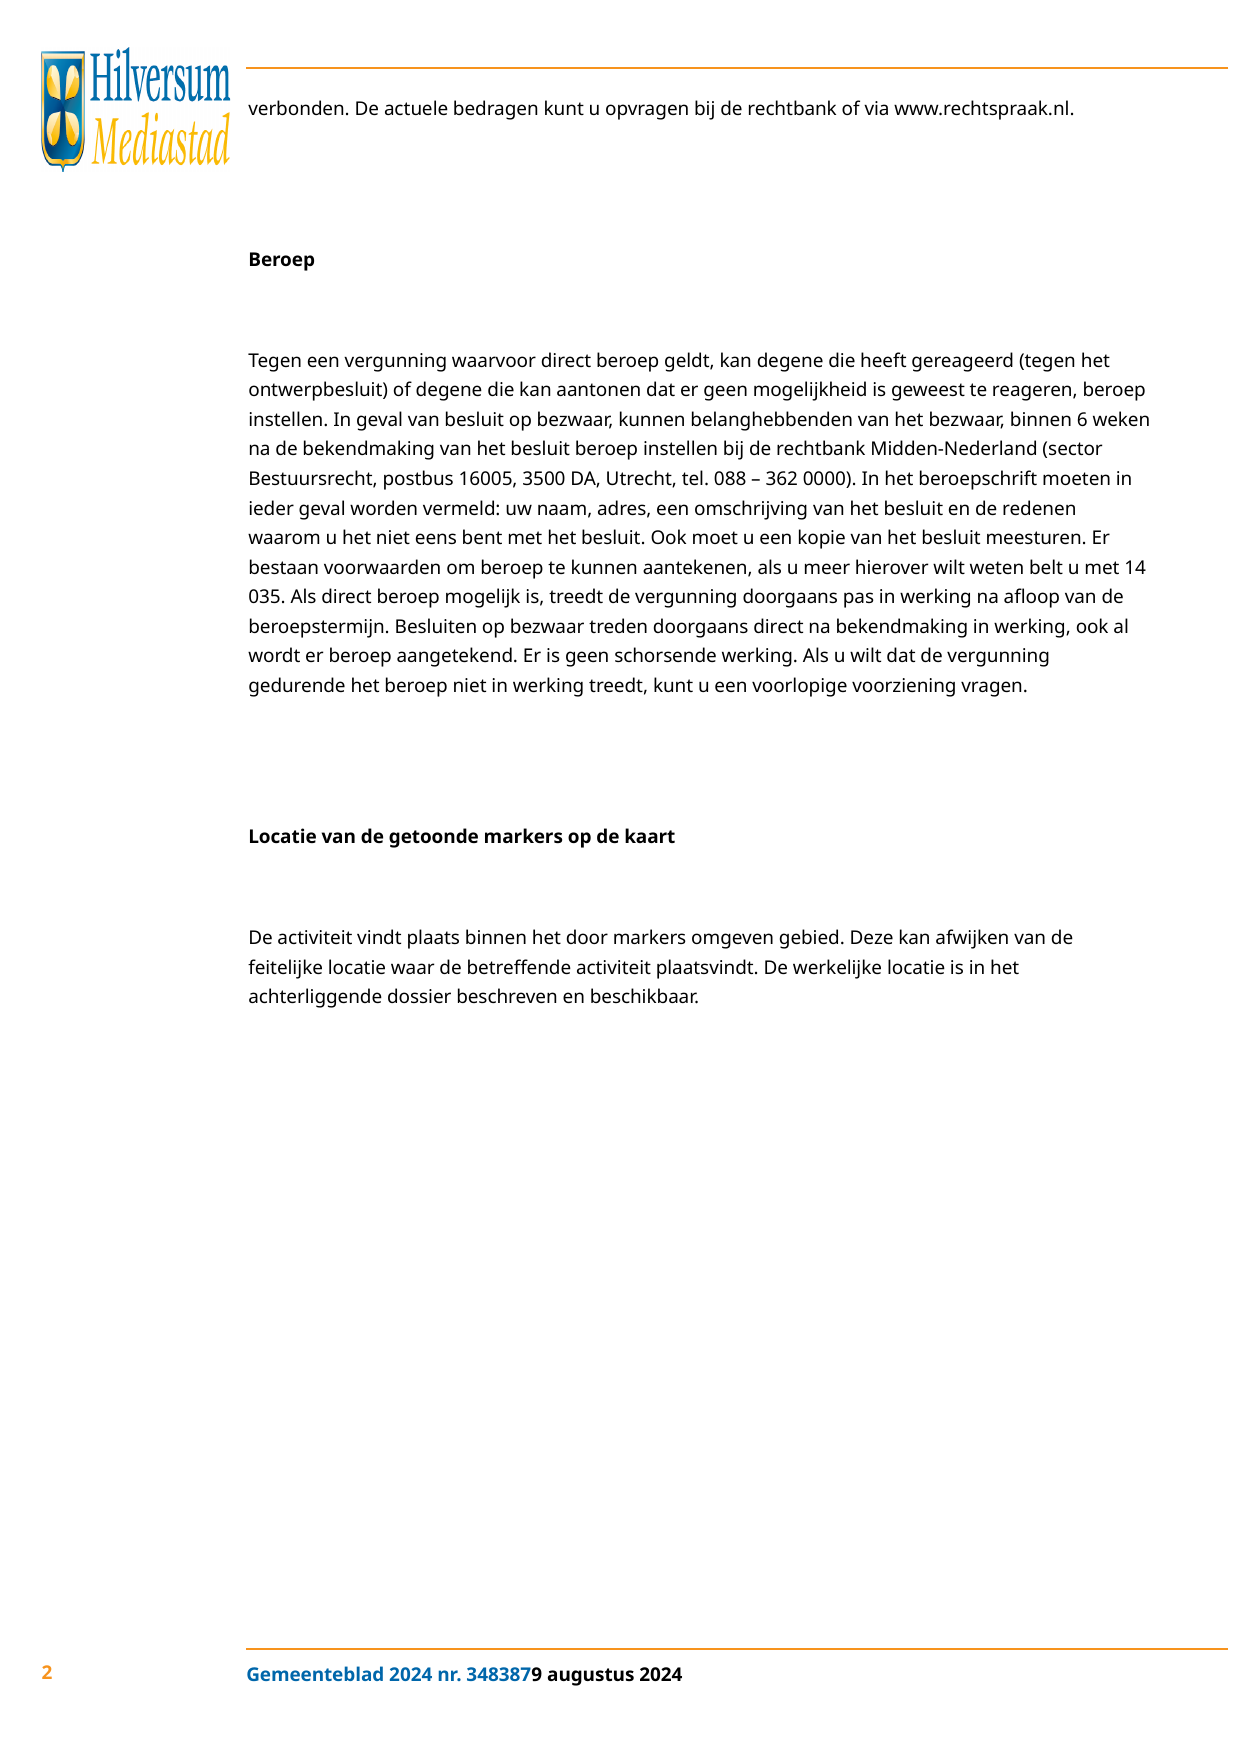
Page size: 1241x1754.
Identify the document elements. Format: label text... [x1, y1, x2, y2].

text De activiteit vindt plaats binnen het door markers omgeven gebied. Deze kan afwijken van de feitelijke locatie waar de betreffende activiteit plaatsvindt. De werkelijke locatie is in het achterliggende dossier beschreven en beschikbaar. [248, 924, 1152, 1009]
text Locatie van de getoonde markers op de kaart [248, 823, 1152, 849]
text Tegen een vergunning waarvoor direct beroep geldt, kan degene die heeft gereageerd (tegen het ontwerpbesluit) of degene die kan aantonen dat er geen mogelijkheid is geweest te reageren, beroep instellen. In geval van besluit op bezwaar, kunnen belanghebbenden van het bezwaar, binnen 6 weken na de bekendmaking van het besluit beroep instellen bij de rechtbank Midden-Nederland (sector Bestuursrecht, postbus 16005, 3500 DA, Utrecht, tel. 088 – 362 0000). In het beroepschrift moeten in ieder geval worden vermeld: uw naam, adres, een omschrijving van het besluit en de redenen waarom u het niet eens bent met het besluit. Ook moet u een kopie van het besluit meesturen. Er bestaan voorwaarden om beroep te kunnen aantekenen, als u meer hierover wilt weten belt u met 14 035. Als direct beroep mogelijk is, treedt de vergunning doorgaans pas in werking na afloop van de beroepstermijn. Besluiten op bezwaar treden doorgaans direct na bekendmaking in werking, ook al wordt er beroep aangetekend. Er is geen schorsende werking. Als u wilt dat de vergunning gedurende het beroep niet in werking treedt, kunt u een voorlopige voorziening vragen. [248, 347, 1152, 698]
text Beroep [248, 246, 1152, 272]
picture [41, 47, 231, 172]
text verbonden. De actuele bedragen kunt u opvragen bij de rechtbank of via www.rechtspraak.nl. [248, 95, 1152, 121]
